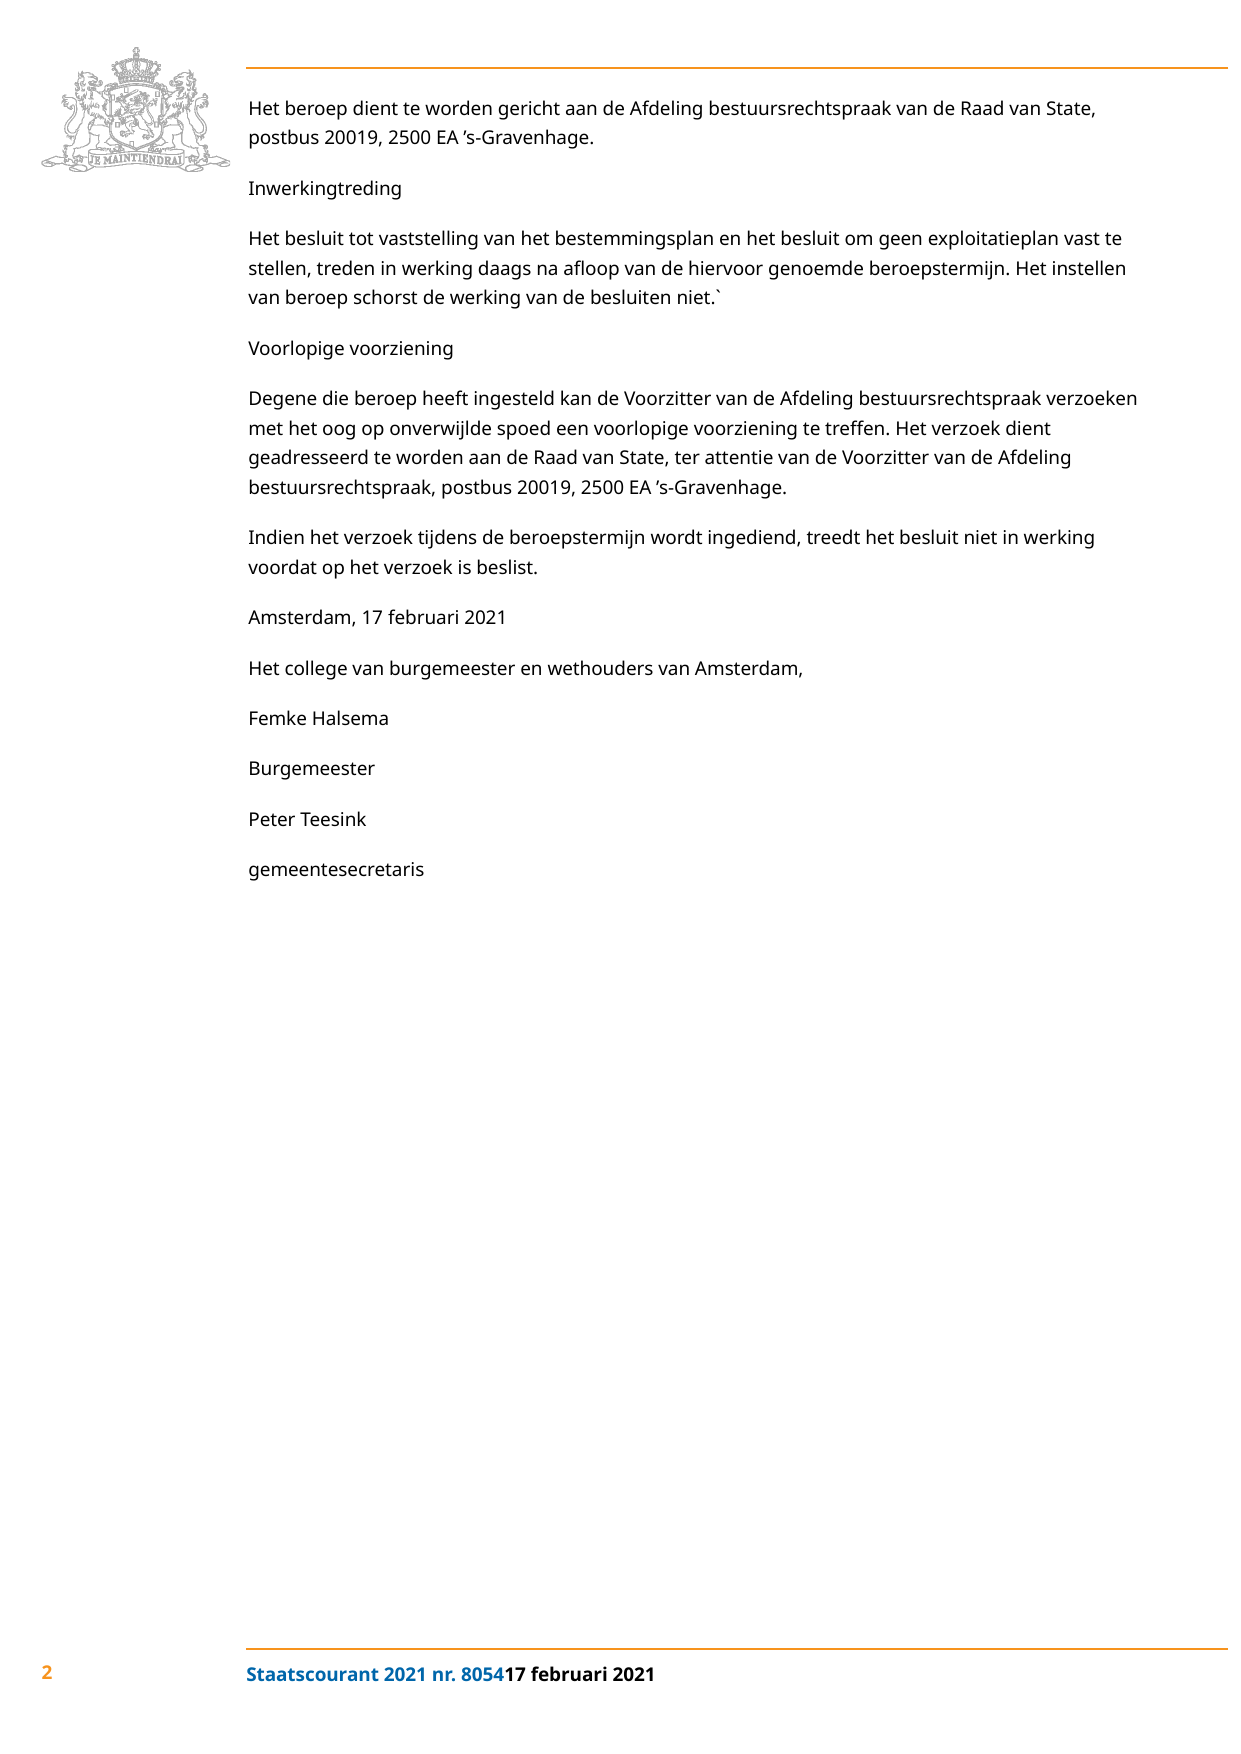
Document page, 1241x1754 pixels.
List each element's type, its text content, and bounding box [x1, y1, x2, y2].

text Inwerkingtreding [248, 175, 1152, 201]
text Peter Teesink [248, 806, 1152, 832]
text Indien het verzoek tijdens de beroepstermijn wordt ingediend, treedt het besluit niet in werking voordat op het verzoek is beslist. [248, 524, 1152, 580]
text gemeentesecretaris [248, 856, 1152, 882]
text Het besluit tot vaststelling van het bestemmingsplan en het besluit om geen exploitatieplan vast te stellen, treden in werking daags na afloop van de hiervoor genoemde beroepstermijn. Het instellen van beroep schorst de werking van de besluiten niet.` [248, 225, 1152, 310]
text Burgemeester [248, 756, 1152, 781]
picture [41, 47, 231, 172]
text Het beroep dient te worden gericht aan de Afdeling bestuursrechtspraak van de Raad van State, postbus 20019, 2500 EA ’s-Gravenhage. [248, 95, 1152, 150]
text Amsterdam, 17 februari 2021 [248, 604, 1152, 630]
text Voorlopige voorziening [248, 335, 1152, 361]
text Het college van burgemeester en wethouders van Amsterdam, [248, 655, 1152, 681]
text Femke Halsema [248, 705, 1152, 731]
text Degene die beroep heeft ingesteld kan de Voorzitter van de Afdeling bestuursrechtspraak verzoeken met het oog op onverwijlde spoed een voorlopige voorziening te treffen. Het verzoek dient geadresseerd te worden aan de Raad van State, ter attentie van de Voorzitter van de Afdeling bestuursrechtspraak, postbus 20019, 2500 EA ’s-Gravenhage. [248, 385, 1152, 500]
